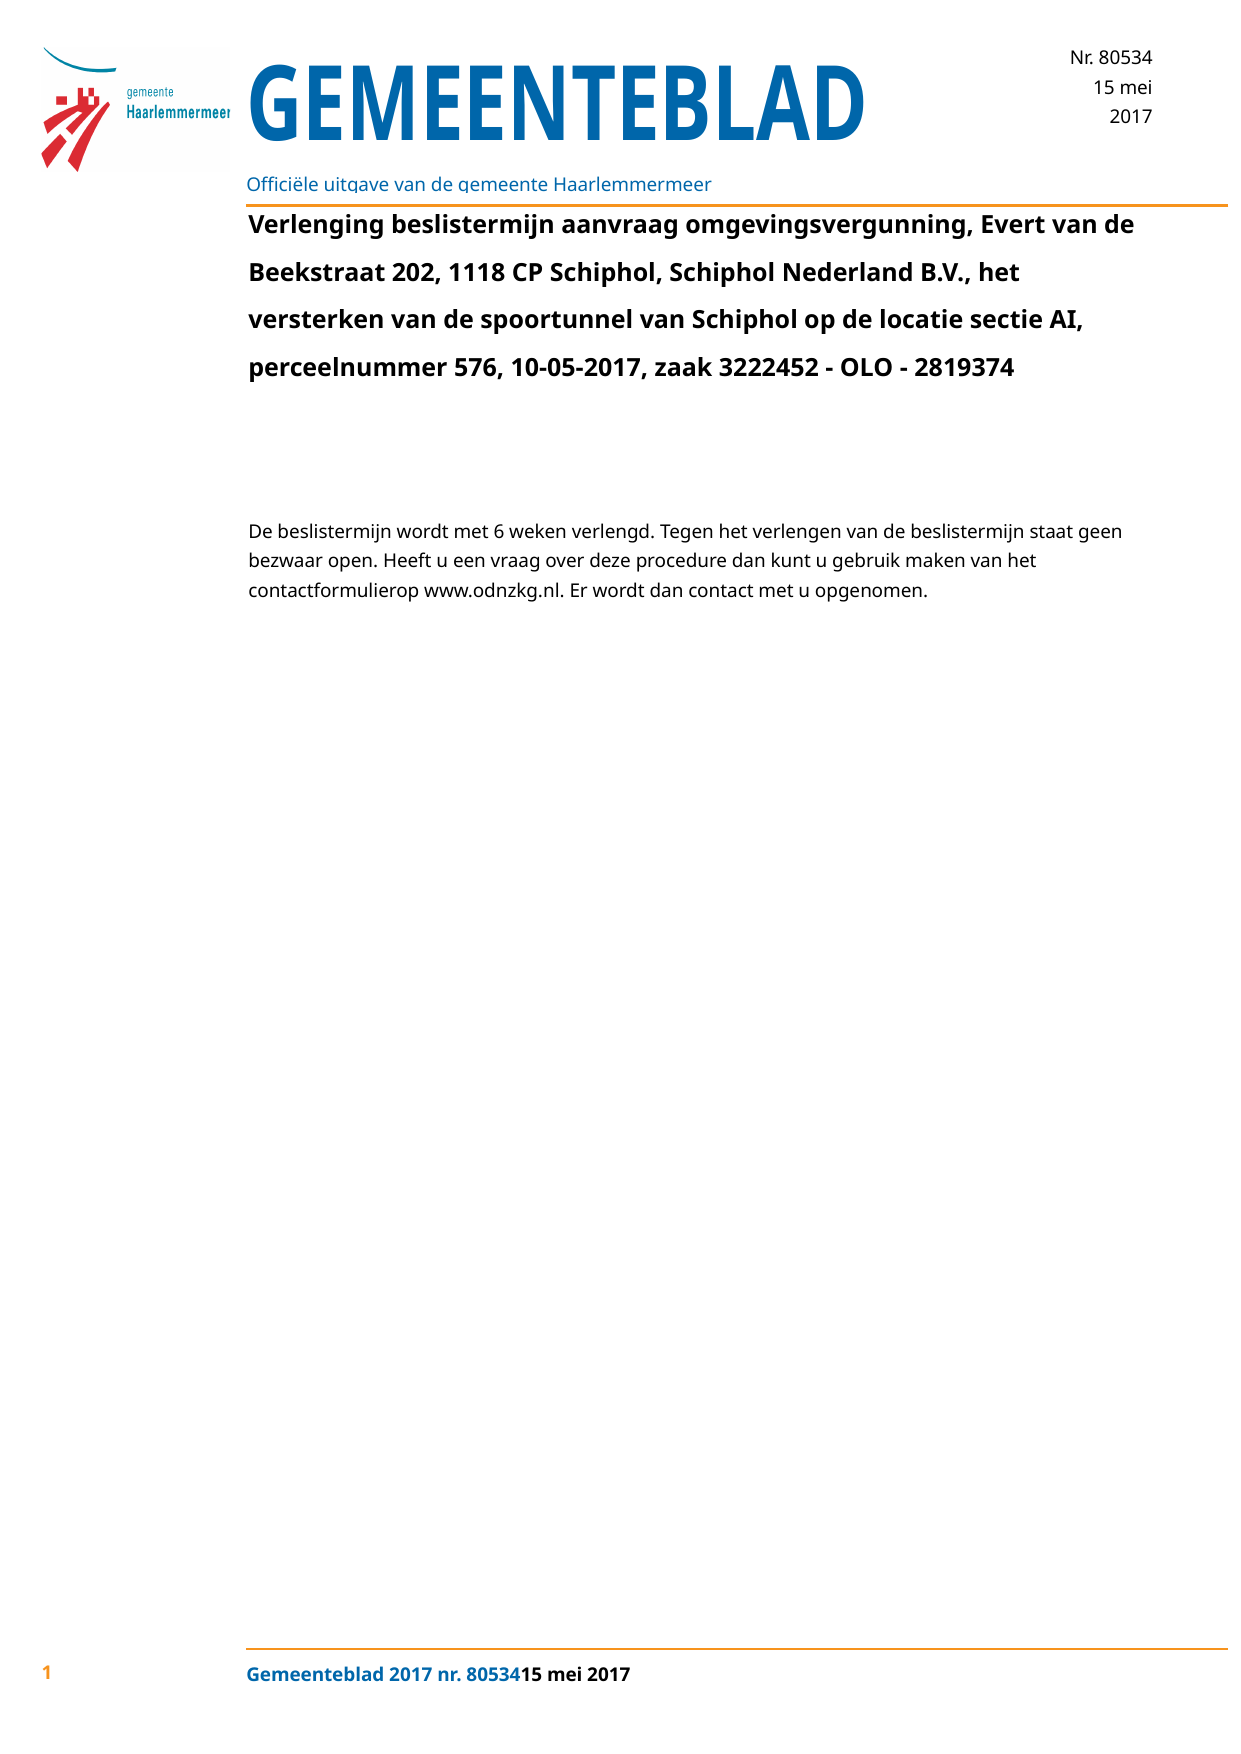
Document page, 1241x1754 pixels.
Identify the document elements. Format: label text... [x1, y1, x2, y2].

text De beslistermijn wordt met 6 weken verlengd. Tegen het verlengen van de beslistermijn staat geen bezwaar open. Heeft u een vraag over deze procedure dan kunt u gebruik maken van het contactformulierop www.odnzkg.nl. Er wordt dan contact met u opgenomen. [248, 518, 1152, 603]
text Verlenging beslistermijn aanvraag omgevingsvergunning, Evert van de Beekstraat 202, 1118 CP Schiphol, Schiphol Nederland B.V., het versterken van de spoortunnel van Schiphol op de locatie sectie AI, perceelnummer 576, 10-05-2017, zaak 3222452 - OLO - 2819374 [248, 207, 1152, 384]
picture [41, 47, 231, 172]
